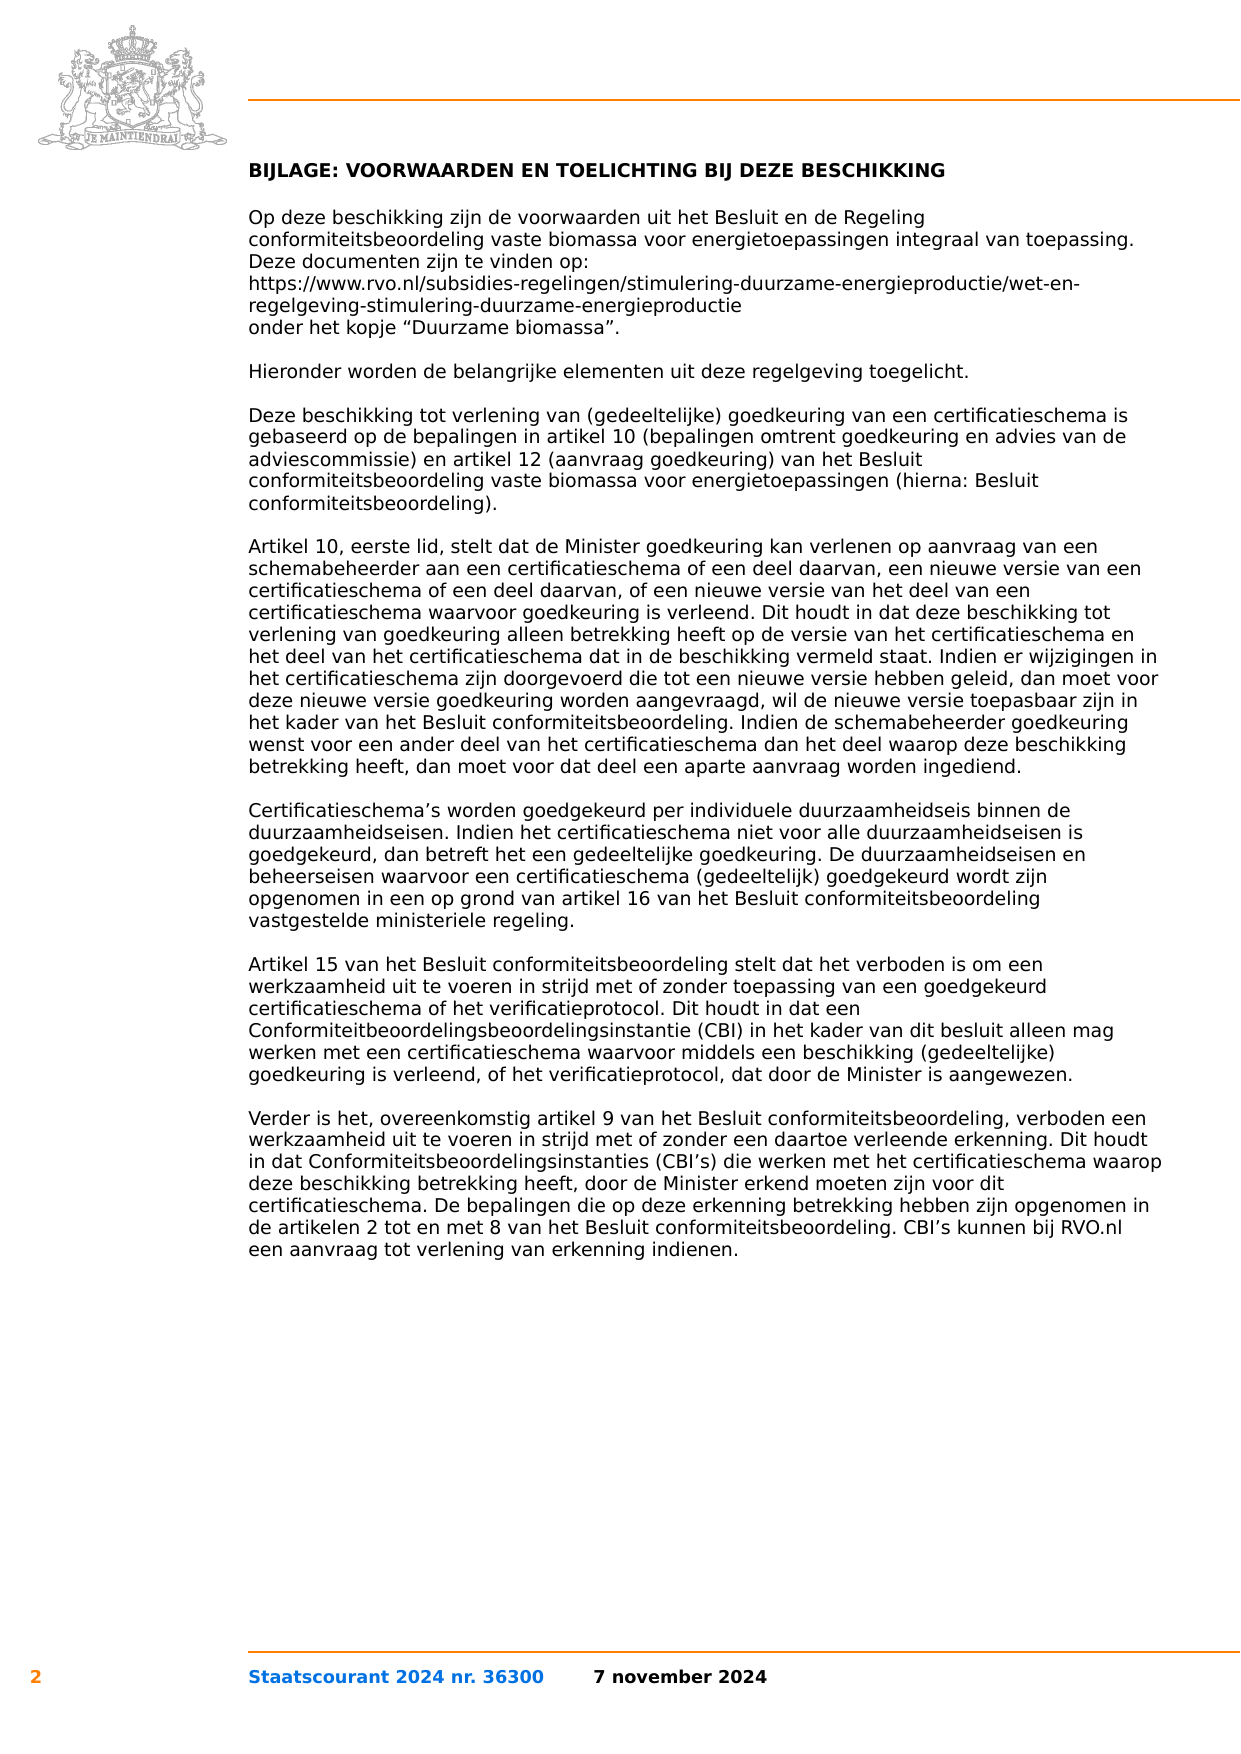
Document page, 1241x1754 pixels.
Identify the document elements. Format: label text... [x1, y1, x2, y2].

text Op deze beschikking zijn de voorwaarden uit het Besluit en de Regeling conformiteitsbeoordeling vaste biomassa voor energietoepassingen integraal van toepassing. Deze documenten zijn te vinden op: [248, 207, 1163, 273]
text onder het kopje “Duurzame biomassa”. [248, 317, 1163, 339]
text Deze beschikking tot verlening van (gedeeltelijke) goedkeuring van een certificatieschema is gebaseerd op de bepalingen in artikel 10 (bepalingen omtrent goedkeuring en advies van de adviescommissie) en artikel 12 (aanvraag goedkeuring) van het Besluit conformiteitsbeoordeling vaste biomassa voor energietoepassingen (hierna: Besluit conformiteitsbeoordeling). [248, 404, 1163, 514]
text Verder is het, overeenkomstig artikel 9 van het Besluit conformiteitsbeoordeling, verboden een werkzaamheid uit te voeren in strijd met of zonder een daartoe verleende erkenning. Dit houdt in dat Conformiteitsbeoordelingsinstanties (CBI’s) die werken met het certificatieschema waarop deze beschikking betrekking heeft, door de Minister erkend moeten zijn voor dit certificatieschema. De bepalingen die op deze erkenning betrekking hebben zijn opgenomen in de artikelen 2 tot en met 8 van het Besluit conformiteitsbeoordeling. CBI’s kunnen bij RVO.nl een aanvraag tot verlening van erkenning indienen. [248, 1107, 1163, 1261]
text https://www.rvo.nl/subsidies-regelingen/stimulering-duurzame-energieproductie/wet-en-regelgeving-stimulering-duurzame-energieproductie [248, 273, 1163, 317]
text Artikel 10, eerste lid, stelt dat de Minister goedkeuring kan verlenen op aanvraag van een schemabeheerder aan een certificatieschema of een deel daarvan, een nieuwe versie van een certificatieschema of een deel daarvan, of een nieuwe versie van het deel van een certificatieschema waarvoor goedkeuring is verleend. Dit houdt in dat deze beschikking tot verlening van goedkeuring alleen betrekking heeft op de versie van het certificatieschema en het deel van het certificatieschema dat in de beschikking vermeld staat. Indien er wijzigingen in het certificatieschema zijn doorgevoerd die tot een nieuwe versie hebben geleid, dan moet voor deze nieuwe versie goedkeuring worden aangevraagd, wil de nieuwe versie toepasbaar zijn in het kader van het Besluit conformiteitsbeoordeling. Indien de schemabeheerder goedkeuring wenst voor een ander deel van het certificatieschema dan het deel waarop deze beschikking betrekking heeft, dan moet voor dat deel een aparte aanvraag worden ingediend. [248, 536, 1163, 778]
text Artikel 15 van het Besluit conformiteitsbeoordeling stelt dat het verboden is om een werkzaamheid uit te voeren in strijd met of zonder toepassing van een goedgekeurd certificatieschema of het verificatieprotocol. Dit houdt in dat een Conformiteitbeoordelingsbeoordelingsinstantie (CBI) in het kader van dit besluit alleen mag werken met een certificatieschema waarvoor middels een beschikking (gedeeltelijke) goedkeuring is verleend, of het verificatieprotocol, dat door de Minister is aangewezen. [248, 954, 1163, 1086]
text Hieronder worden de belangrijke elementen uit deze regelgeving toegelicht. [248, 361, 1163, 383]
text Certificatieschema’s worden goedgekeurd per individuele duurzaamheidseis binnen de duurzaamheidseisen. Indien het certificatieschema niet voor alle duurzaamheidseisen is goedgekeurd, dan betreft het een gedeeltelijke goedkeuring. De duurzaamheidseisen en beheerseisen waarvoor een certificatieschema (gedeeltelijk) goedgekeurd wordt zijn opgenomen in een op grond van artikel 16 van het Besluit conformiteitsbeoordeling vastgestelde ministeriele regeling. [248, 800, 1163, 932]
picture [38, 25, 227, 150]
subtitle BIJLAGE: VOORWAARDEN EN TOELICHTING BIJ DEZE BESCHIKKING [248, 160, 1163, 182]
